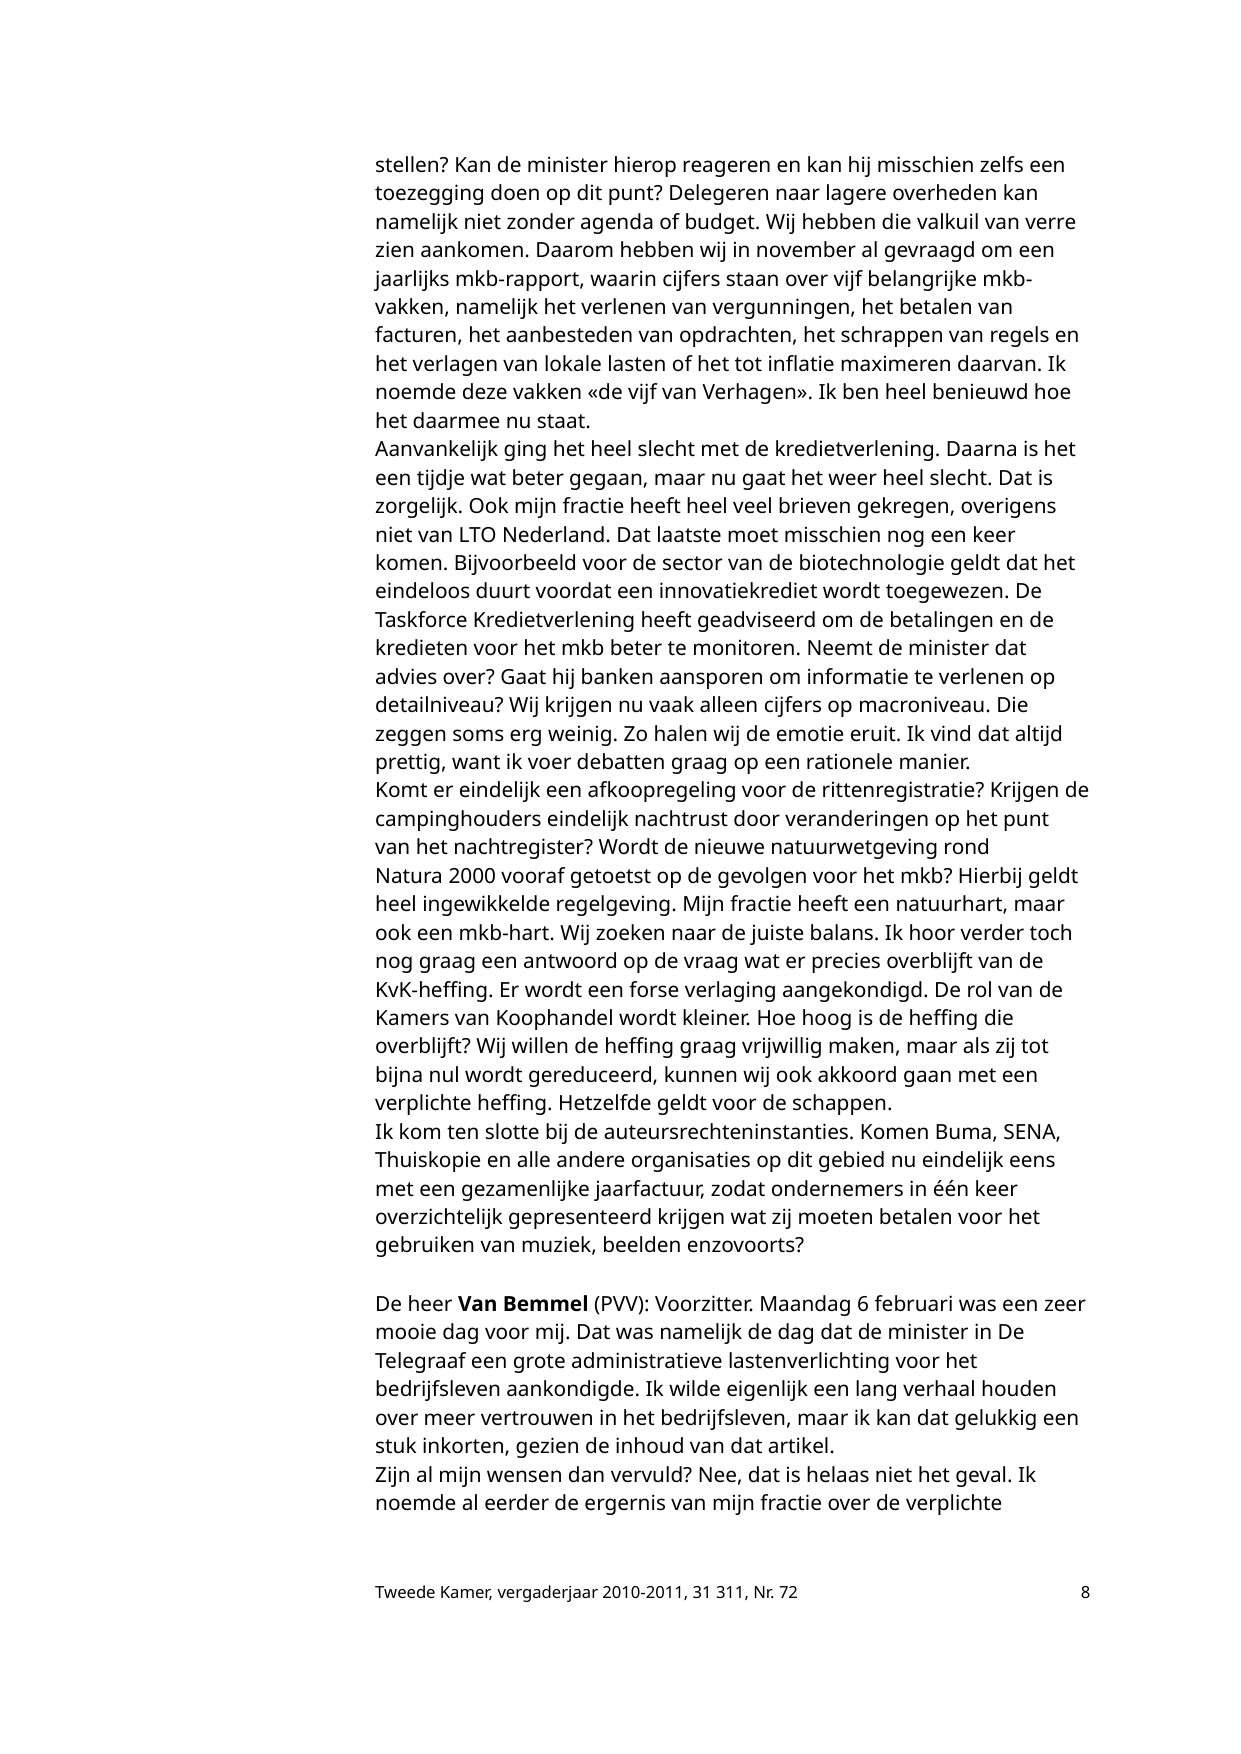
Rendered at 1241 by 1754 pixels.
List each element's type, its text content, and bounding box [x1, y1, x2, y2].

text stellen? Kan de minister hierop reageren en kan hij misschien zelfs een toezegging doen op dit punt? Delegeren naar lagere overheden kan namelijk niet zonder agenda of budget. Wij hebben die valkuil van verre zien aankomen. Daarom hebben wij in november al gevraagd om een jaarlijks mkb-rapport, waarin cijfers staan over vijf belangrijke mkb-vakken, namelijk het verlenen van vergunningen, het betalen van facturen, het aanbesteden van opdrachten, het schrappen van regels en het verlagen van lokale lasten of het tot inflatie maximeren daarvan. Ik noemde deze vakken «de vijf van Verhagen». Ik ben heel benieuwd hoe het daarmee nu staat. [375, 150, 1090, 434]
text Komt er eindelijk een afkoopregeling voor de rittenregistratie? Krijgen de campinghouders eindelijk nachtrust door veranderingen op het punt van het nachtregister? Wordt de nieuwe natuurwetgeving rond Natura 2000 vooraf getoetst op de gevolgen voor het mkb? Hierbij geldt heel ingewikkelde regelgeving. Mijn fractie heeft een natuurhart, maar ook een mkb-hart. Wij zoeken naar de juiste balans. Ik hoor verder toch nog graag een antwoord op de vraag wat er precies overblijft van de KvK-heffing. Er wordt een forse verlaging aangekondigd. De rol van de Kamers van Koophandel wordt kleiner. Hoe hoog is de heffing die overblijft? Wij willen de heffing graag vrijwillig maken, maar als zij tot bijna nul wordt gereduceerd, kunnen wij ook akkoord gaan met een verplichte heffing. Hetzelfde geldt voor de schappen. [375, 776, 1090, 1117]
text Ik kom ten slotte bij de auteursrechteninstanties. Komen Buma, SENA, Thuiskopie en alle andere organisaties op dit gebied nu eindelijk eens met een gezamenlijke jaarfactuur, zodat ondernemers in één keer overzichtelijk gepresenteerd krijgen wat zij moeten betalen voor het gebruiken van muziek, beelden enzovoorts? [375, 1117, 1090, 1259]
text Aanvankelijk ging het heel slecht met de kredietverlening. Daarna is het een tijdje wat beter gegaan, maar nu gaat het weer heel slecht. Dat is zorgelijk. Ook mijn fractie heeft heel veel brieven gekregen, overigens niet van LTO Nederland. Dat laatste moet misschien nog een keer komen. Bijvoorbeeld voor de sector van de biotechnologie geldt dat het eindeloos duurt voordat een innovatiekrediet wordt toegewezen. De Taskforce Kredietverlening heeft geadviseerd om de betalingen en de kredieten voor het mkb beter te monitoren. Neemt de minister dat advies over? Gaat hij banken aansporen om informatie te verlenen op detailniveau? Wij krijgen nu vaak alleen cijfers op macroniveau. Die zeggen soms erg weinig. Zo halen wij de emotie eruit. Ik vind dat altijd prettig, want ik voer debatten graag op een rationele manier. [375, 434, 1090, 776]
text De heer Van Bemmel (PVV): Voorzitter. Maandag 6 februari was een zeer mooie dag voor mij. Dat was namelijk de dag dat de minister in De Telegraaf een grote administratieve lastenverlichting voor het bedrijfsleven aankondigde. Ik wilde eigenlijk een lang verhaal houden over meer vertrouwen in het bedrijfsleven, maar ik kan dat gelukkig een stuk inkorten, gezien de inhoud van dat artikel. [375, 1289, 1090, 1460]
text Zijn al mijn wensen dan vervuld? Nee, dat is helaas niet het geval. Ik noemde al eerder de ergernis van mijn fractie over de verplichte [375, 1460, 1090, 1517]
